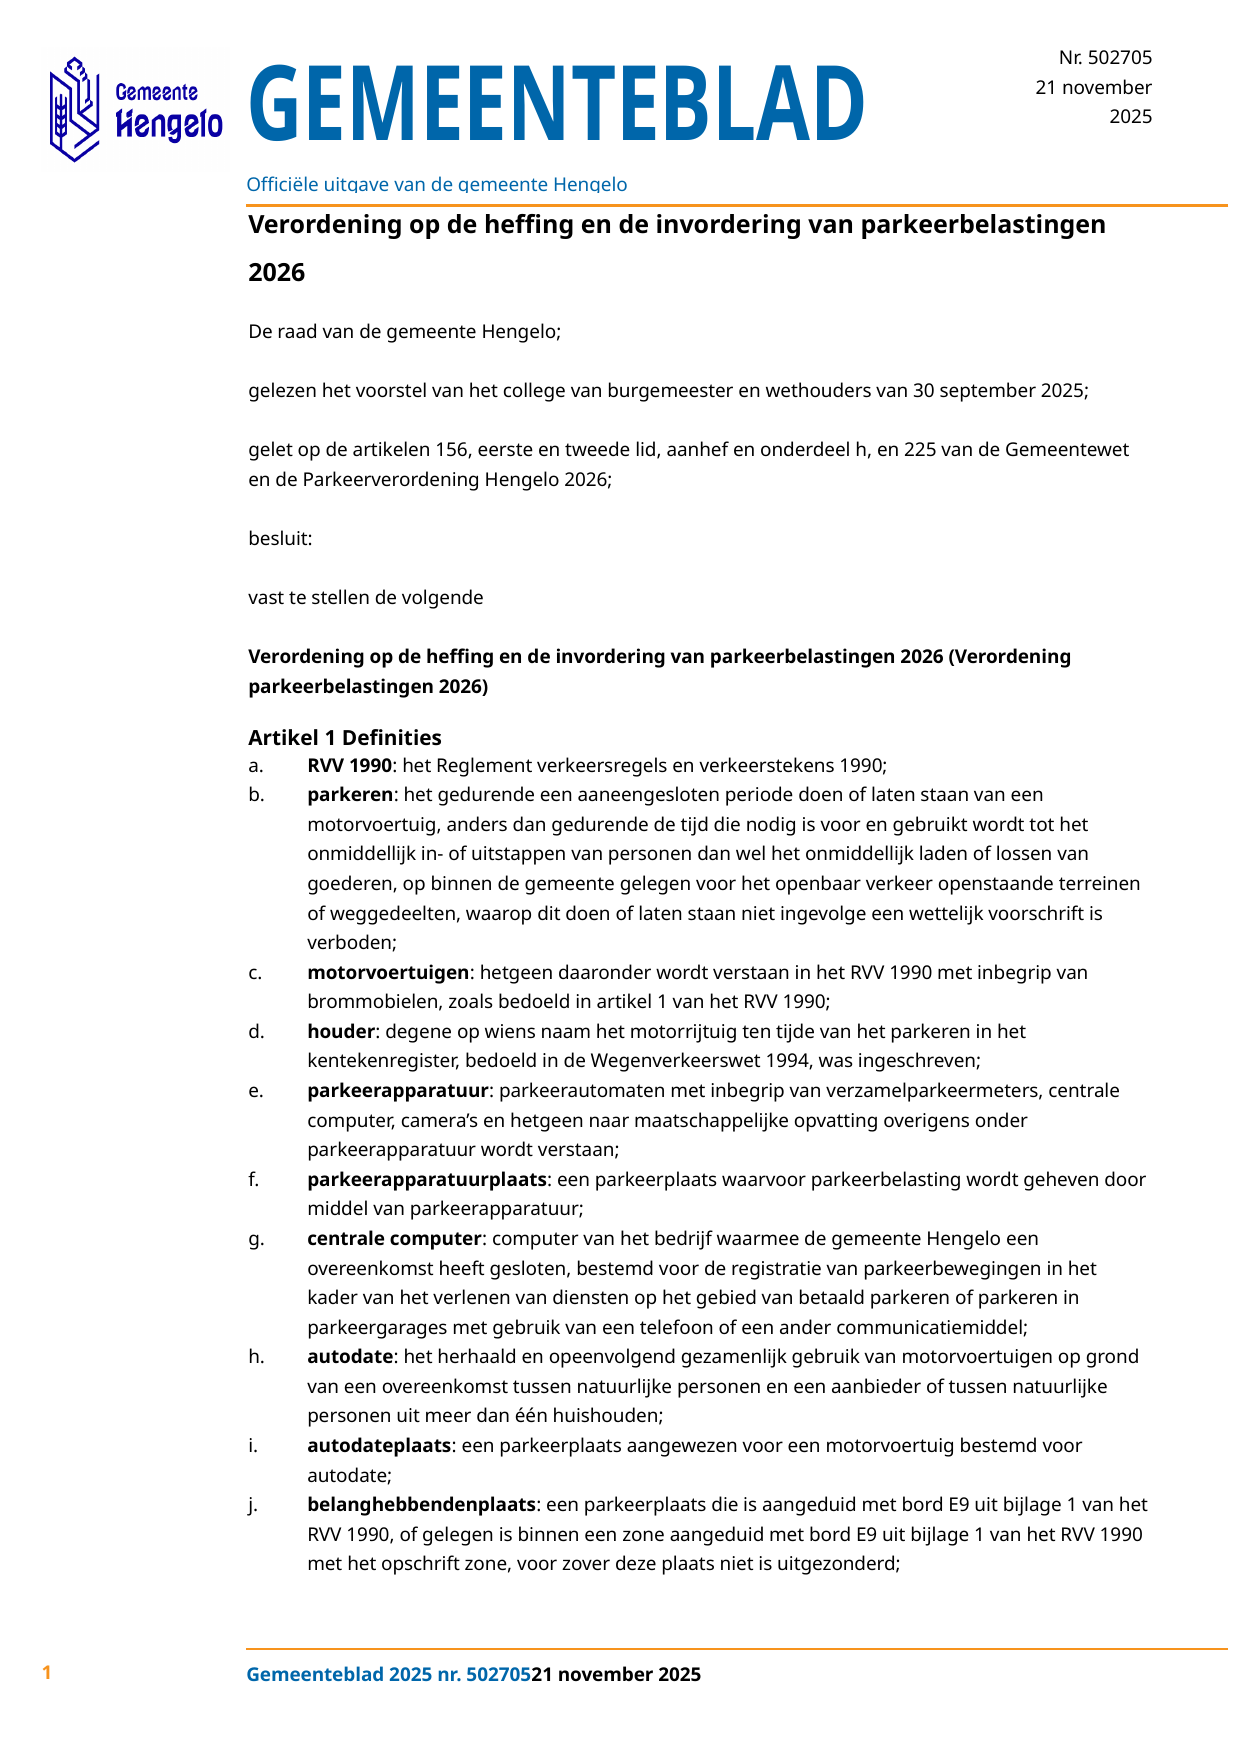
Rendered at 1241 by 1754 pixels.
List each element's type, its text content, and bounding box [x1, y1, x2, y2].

text Verordening op de heffing en de invordering van parkeerbelastingen 2026 [248, 207, 1152, 288]
text Verordening op de heffing en de invordering van parkeerbelastingen 2026 (Verordening parkeerbelastingen 2026) [248, 643, 1152, 699]
list parkeerapparatuur: parkeerautomaten met inbegrip van verzamelparkeermeters, centrale computer, camera’s en hetgeen naar maatschappelijke opvatting overigens onder parkeerapparatuur wordt verstaan; [248, 1077, 1152, 1162]
list RVV 1990: het Reglement verkeersregels en verkeerstekens 1990; [248, 752, 1152, 777]
text gelezen het voorstel van het college van burgemeester en wethouders van 30 september 2025; [248, 377, 1152, 403]
list autodateplaats: een parkeerplaats aangewezen voor een motorvoertuig bestemd voor autodate; [248, 1432, 1152, 1487]
text besluit: [248, 525, 1152, 551]
text vast te stellen de volgende [248, 584, 1152, 610]
list autodate: het herhaald en opeenvolgend gezamenlijk gebruik van motorvoertuigen op grond van een overeenkomst tussen natuurlijke personen en een aanbieder of tussen natuurlijke personen uit meer dan één huishouden; [248, 1343, 1152, 1428]
text De raad van de gemeente Hengelo; [248, 318, 1152, 344]
list motorvoertuigen: hetgeen daaronder wordt verstaan in het RVV 1990 met inbegrip van brommobielen, zoals bedoeld in artikel 1 van het RVV 1990; [248, 959, 1152, 1014]
picture [41, 47, 231, 172]
list houder: degene op wiens naam het motorrijtuig ten tijde van het parkeren in het kentekenregister, bedoeld in de Wegenverkeerswet 1994, was ingeschreven; [248, 1018, 1152, 1073]
list parkeerapparatuurplaats: een parkeerplaats waarvoor parkeerbelasting wordt geheven door middel van parkeerapparatuur; [248, 1166, 1152, 1221]
list parkeren: het gedurende een aaneengesloten periode doen of laten staan van een motorvoertuig, anders dan gedurende de tijd die nodig is voor en gebruikt wordt tot het onmiddellijk in- of uitstappen van personen dan wel het onmiddellijk laden of lossen van goederen, op binnen de gemeente gelegen voor het openbaar verkeer openstaande terreinen of weggedeelten, waarop dit doen of laten staan niet ingevolge een wettelijk voorschrift is verboden; [248, 781, 1152, 955]
text Artikel 1 Definities [248, 723, 1152, 752]
text gelet op de artikelen 156, eerste en tweede lid, aanhef en onderdeel h, en 225 van de Gemeentewet en de Parkeerverordening Hengelo 2026; [248, 436, 1152, 492]
list belanghebbendenplaats: een parkeerplaats die is aangeduid met bord E9 uit bijlage 1 van het RVV 1990, of gelegen is binnen een zone aangeduid met bord E9 uit bijlage 1 van het RVV 1990 met het opschrift zone, voor zover deze plaats niet is uitgezonderd; [248, 1491, 1152, 1576]
list centrale computer: computer van het bedrijf waarmee de gemeente Hengelo een overeenkomst heeft gesloten, bestemd voor de registratie van parkeerbewegingen in het kader van het verlenen van diensten op het gebied van betaald parkeren of parkeren in parkeergarages met gebruik van een telefoon of een ander communicatiemiddel; [248, 1225, 1152, 1339]
